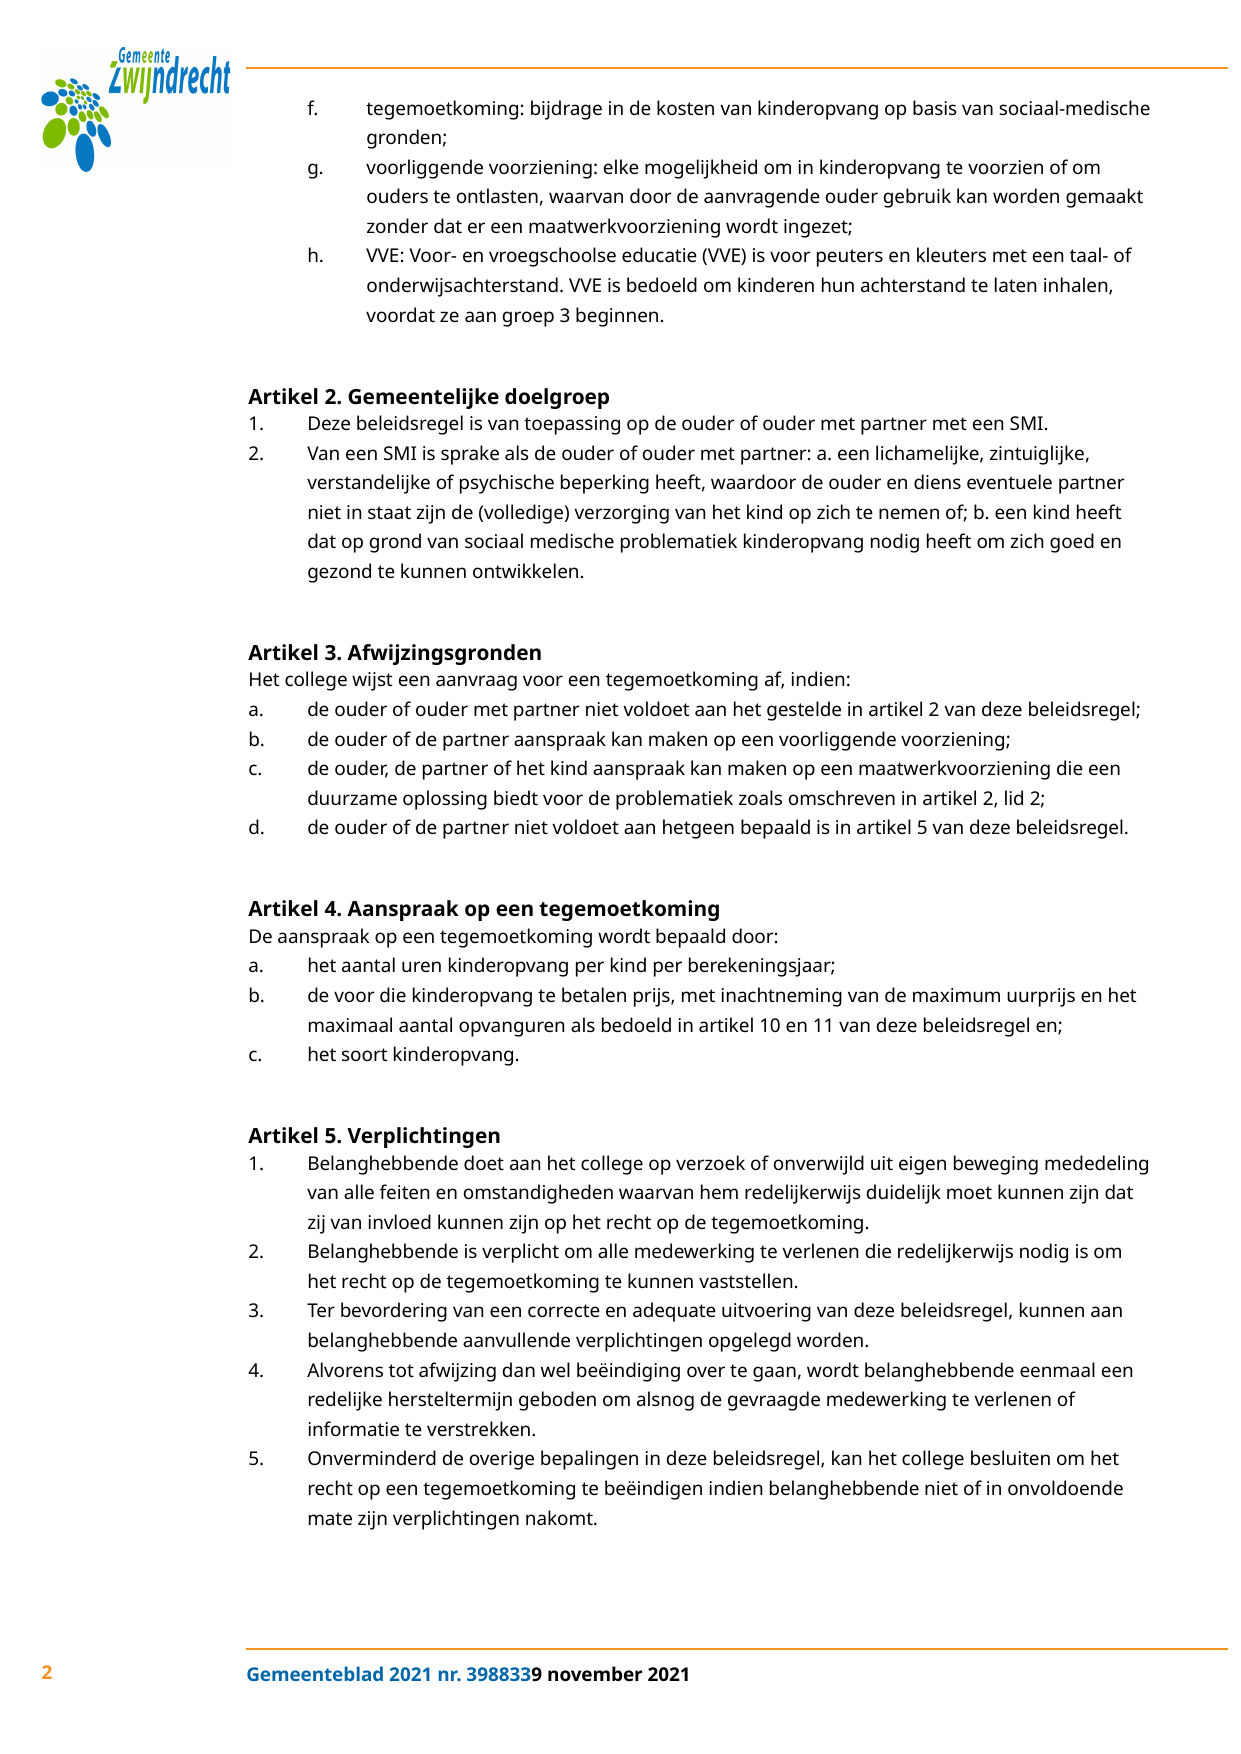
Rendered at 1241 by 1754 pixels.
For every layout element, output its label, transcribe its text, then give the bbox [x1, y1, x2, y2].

list de ouder of ouder met partner niet voldoet aan het gestelde in artikel 2 van deze beleidsregel; [248, 696, 1152, 722]
list het aantal uren kinderopvang per kind per berekeningsjaar; [248, 953, 1152, 978]
list Alvorens tot afwijzing dan wel beëindiging over te gaan, wordt belanghebbende eenmaal een redelijke hersteltermijn geboden om alsnog de gevraagde medewerking te verlenen of informatie te verstrekken. [248, 1357, 1152, 1442]
list Belanghebbende is verplicht om alle medewerking te verlenen die redelijkerwijs nodig is om het recht op de tegemoetkoming te kunnen vaststellen. [248, 1238, 1152, 1294]
text Artikel 5. Verplichtingen [248, 1121, 1152, 1150]
list de ouder of de partner niet voldoet aan hetgeen bepaald is in artikel 5 van deze beleidsregel. [248, 814, 1152, 840]
text Artikel 3. Afwijzingsgronden [248, 638, 1152, 667]
list de voor die kinderopvang te betalen prijs, met inachtneming van de maximum uurprijs en het maximaal aantal opvanguren als bedoeld in artikel 10 en 11 van deze beleidsregel en; [248, 982, 1152, 1037]
list voorliggende voorziening: elke mogelijkheid om in kinderopvang te voorzien of om ouders te ontlasten, waarvan door de aanvragende ouder gebruik kan worden gemaakt zonder dat er een maatwerkvoorziening wordt ingezet; [307, 154, 1152, 239]
list het soort kinderopvang. [248, 1041, 1152, 1067]
picture [41, 47, 231, 172]
text Het college wijst een aanvraag voor een tegemoetkoming af, indien: [248, 667, 1152, 692]
list Van een SMI is sprake als de ouder of ouder met partner: a. een lichamelijke, zintuiglijke, verstandelijke of psychische beperking heeft, waardoor de ouder en diens eventuele partner niet in staat zijn de (volledige) verzorging van het kind op zich te nemen of; b. een kind heeft dat op grond van sociaal medische problematiek kinderopvang nodig heeft om zich goed en gezond te kunnen ontwikkelen. [248, 440, 1152, 584]
list Onverminderd de overige bepalingen in deze beleidsregel, kan het college besluiten om het recht op een tegemoetkoming te beëindigen indien belanghebbende niet of in onvoldoende mate zijn verplichtingen nakomt. [248, 1446, 1152, 1531]
list Ter bevordering van een correcte en adequate uitvoering van deze beleidsregel, kunnen aan belanghebbende aanvullende verplichtingen opgelegd worden. [248, 1298, 1152, 1353]
list Belanghebbende doet aan het college op verzoek of onverwijld uit eigen beweging mededeling van alle feiten en omstandigheden waarvan hem redelijkerwijs duidelijk moet kunnen zijn dat zij van invloed kunnen zijn op het recht op de tegemoetkoming. [248, 1150, 1152, 1235]
list VVE: Voor- en vroegschoolse educatie (VVE) is voor peuters en kleuters met een taal- of onderwijsachterstand. VVE is bedoeld om kinderen hun achterstand te laten inhalen, voordat ze aan groep 3 beginnen. [307, 243, 1152, 328]
list de ouder of de partner aanspraak kan maken op een voorliggende voorziening; [248, 726, 1152, 752]
list tegemoetkoming: bijdrage in de kosten van kinderopvang op basis van sociaal-medische gronden; [307, 95, 1152, 150]
text Artikel 4. Aanspraak op een tegemoetkoming [248, 894, 1152, 923]
list de ouder, de partner of het kind aanspraak kan maken op een maatwerkvoorziening die een duurzame oplossing biedt voor de problematiek zoals omschreven in artikel 2, lid 2; [248, 755, 1152, 811]
list Deze beleidsregel is van toepassing op de ouder of ouder met partner met een SMI. [248, 410, 1152, 436]
text De aanspraak op een tegemoetkoming wordt bepaald door: [248, 923, 1152, 949]
text Artikel 2. Gemeentelijke doelgroep [248, 382, 1152, 410]
